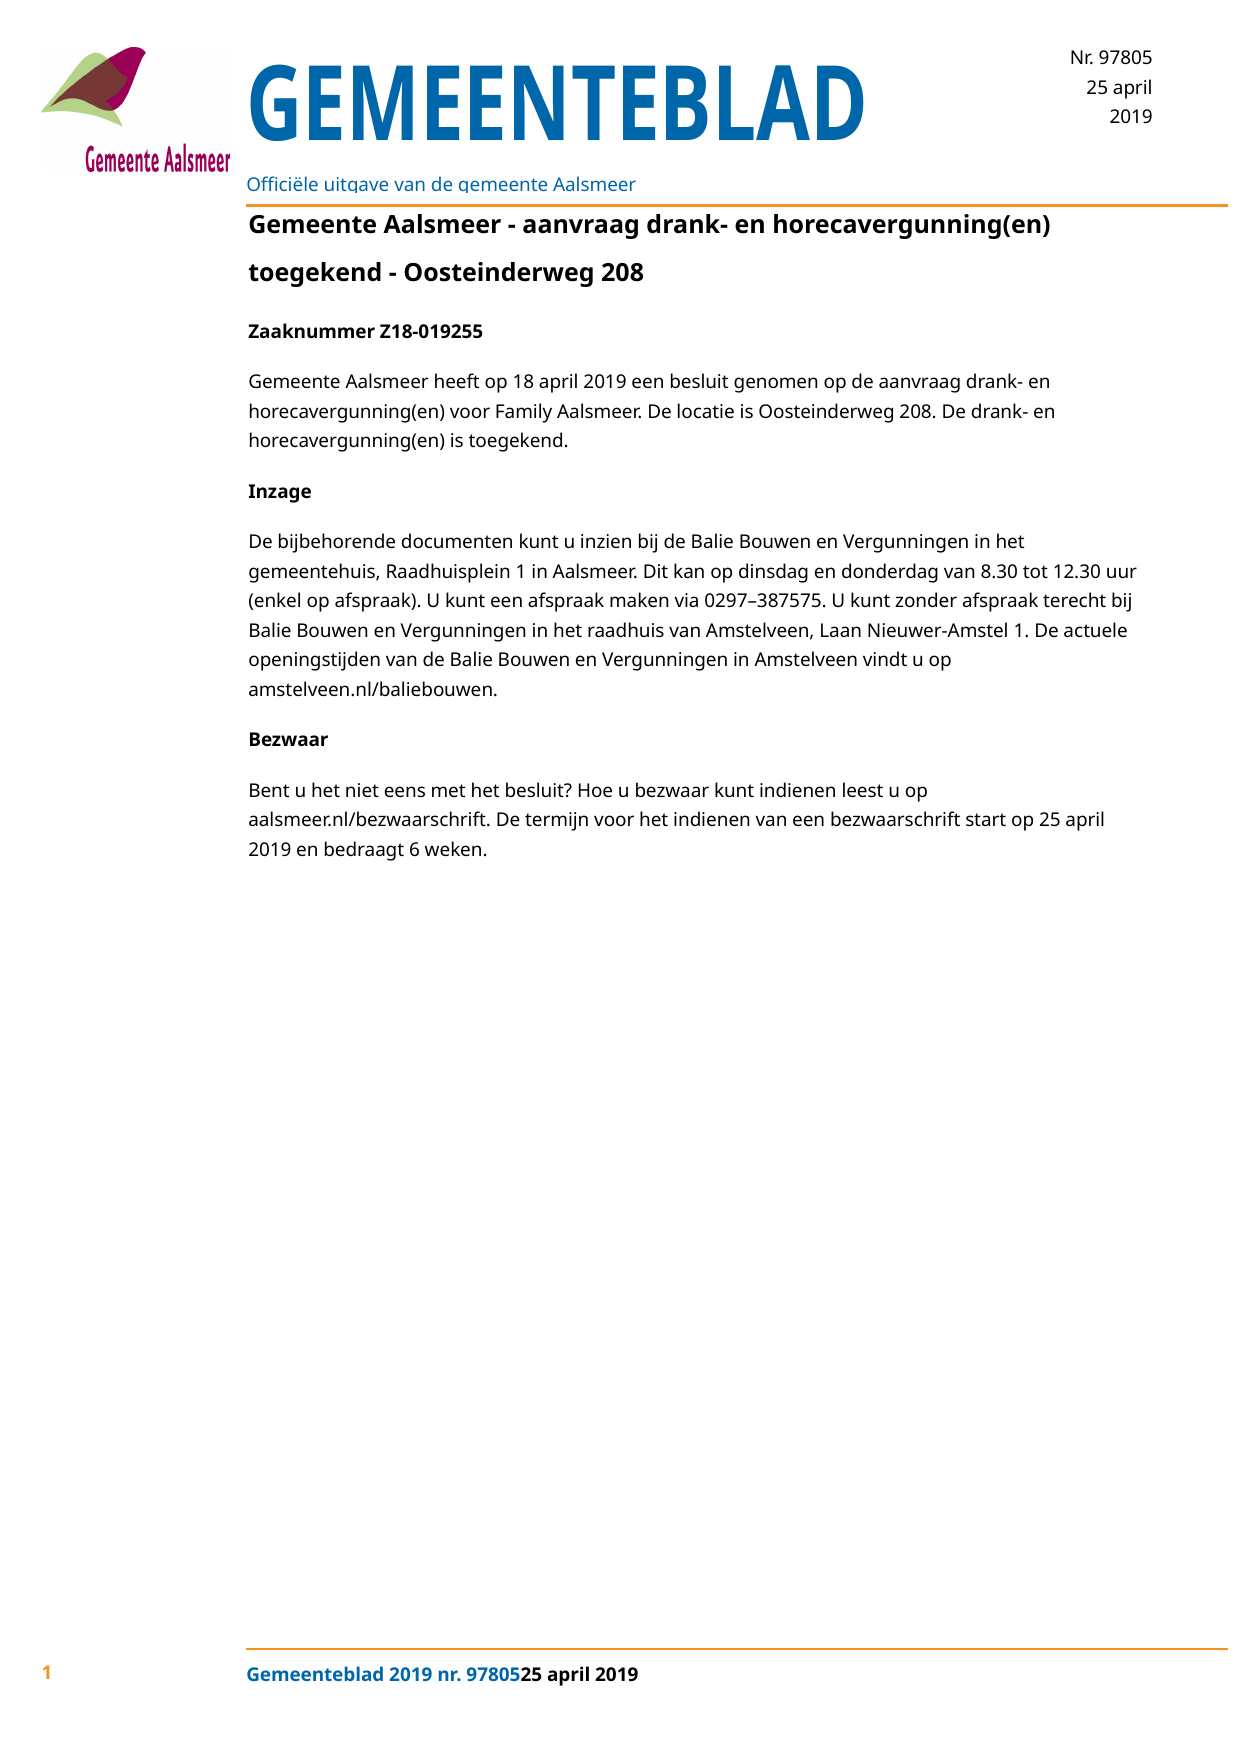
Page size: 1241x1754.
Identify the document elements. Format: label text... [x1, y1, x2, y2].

text Gemeente Aalsmeer heeft op 18 april 2019 een besluit genomen op de aanvraag drank- en horecavergunning(en) voor Family Aalsmeer. De locatie is Oosteinderweg 208. De drank- en horecavergunning(en) is toegekend. [248, 368, 1152, 453]
text Bezwaar [248, 727, 1152, 752]
text Bent u het niet eens met het besluit? Hoe u bezwaar kunt indienen leest u op aalsmeer.nl/bezwaarschrift. De termijn voor het indienen van een bezwaarschrift start op 25 april 2019 en bedraagt 6 weken. [248, 777, 1152, 862]
text Gemeente Aalsmeer - aanvraag drank- en horecavergunning(en) toegekend - Oosteinderweg 208 [248, 207, 1152, 288]
text Inzage [248, 478, 1152, 504]
text Zaaknummer Z18-019255 [248, 318, 1152, 344]
text De bijbehorende documenten kunt u inzien bij de Balie Bouwen en Vergunningen in het gemeentehuis, Raadhuisplein 1 in Aalsmeer. Dit kan op dinsdag en donderdag van 8.30 tot 12.30 uur (enkel op afspraak). U kunt een afspraak maken via 0297–387575. U kunt zonder afspraak terecht bij Balie Bouwen en Vergunningen in het raadhuis van Amstelveen, Laan Nieuwer-Amstel 1. De actuele openingstijden van de Balie Bouwen en Vergunningen in Amstelveen vindt u op amstelveen.nl/baliebouwen. [248, 528, 1152, 702]
picture [41, 47, 231, 172]
